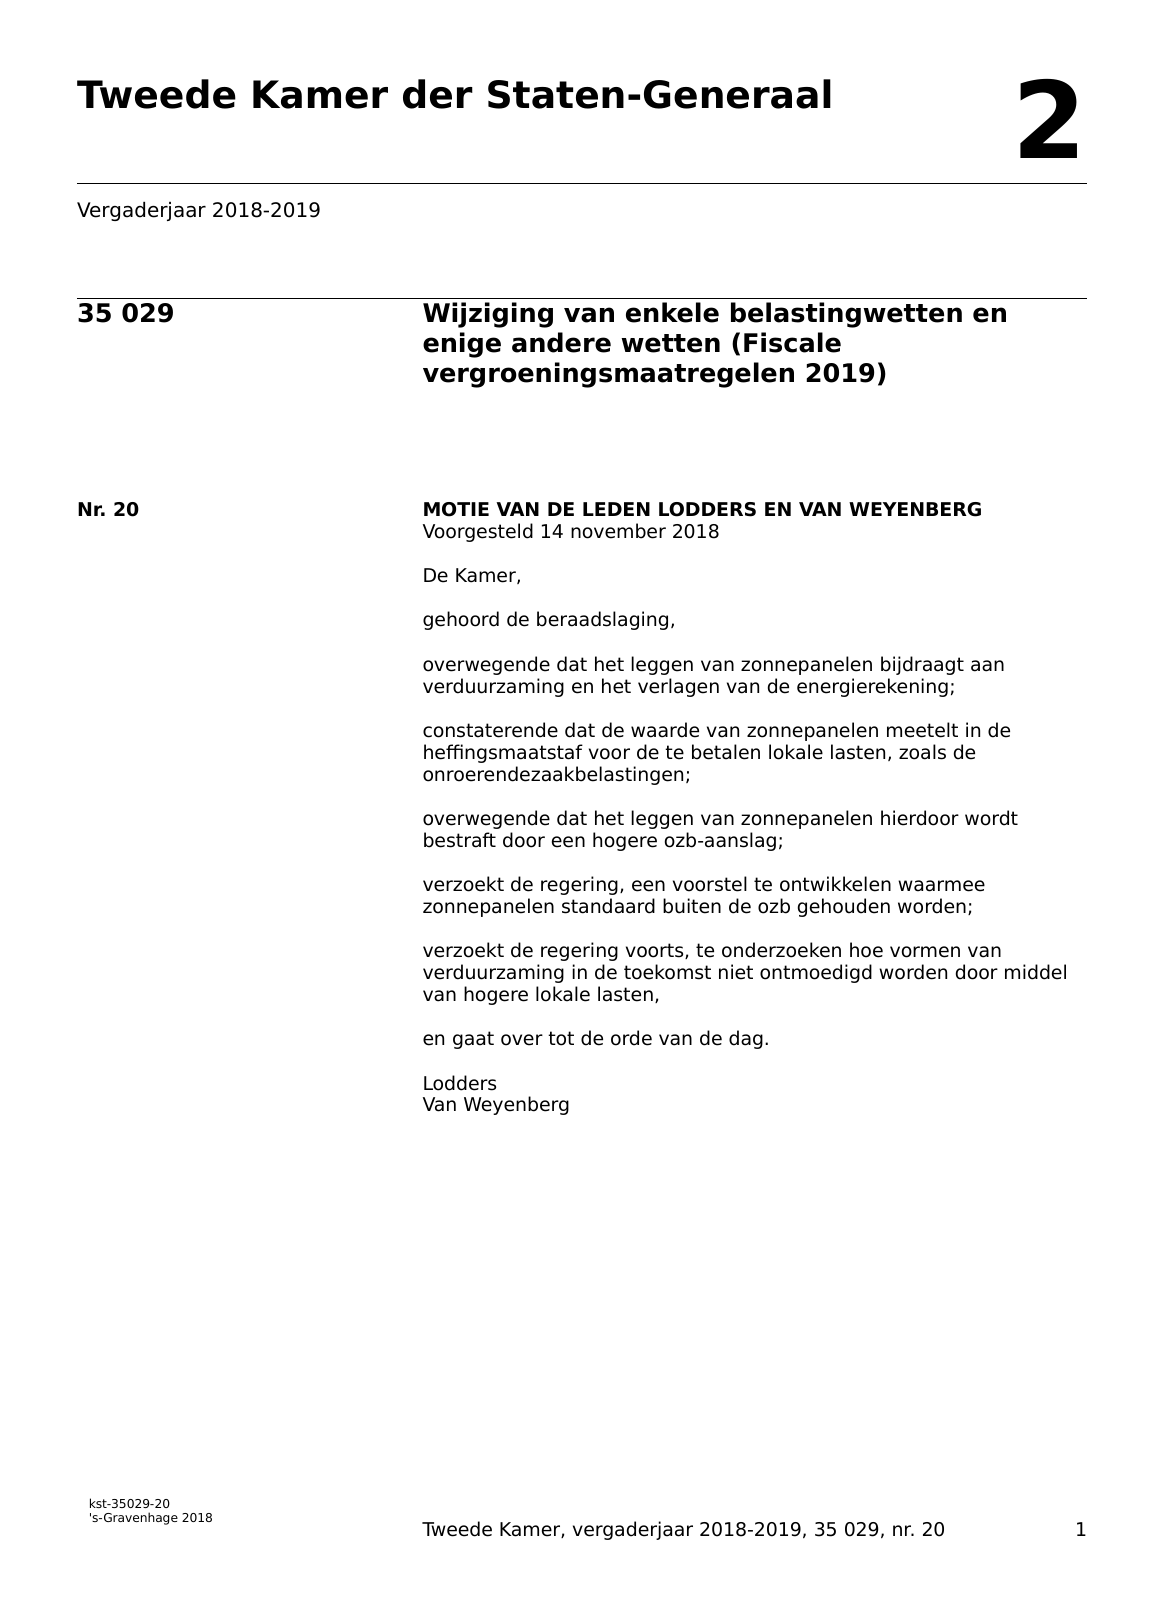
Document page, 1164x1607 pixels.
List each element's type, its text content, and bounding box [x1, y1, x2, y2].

text constaterende dat de waarde van zonnepanelen meetelt in de heffingsmaatstaf voor de te betalen lokale lasten, zoals de onroerendezaakbelastingen; [422, 720, 1087, 786]
text 's-Gravenhage 2018 [88, 1511, 323, 1525]
text De Kamer, [422, 565, 1087, 587]
text overwegende dat het leggen van zonnepanelen hierdoor wordt bestraft door een hogere ozb-aanslag; [422, 808, 1087, 852]
text en gaat over tot de orde van de dag. [422, 1028, 1087, 1050]
text Voorgesteld 14 november 2018 [422, 521, 1087, 543]
text kst-35029-20 [88, 1497, 323, 1511]
text Lodders [422, 1072, 1087, 1094]
table_cell Vergaderjaar 2018-2019 [77, 184, 1087, 298]
table_header 2 [886, 59, 1087, 183]
text verzoekt de regering, een voorstel te ontwikkelen waarmee zonnepanelen standaard buiten de ozb gehouden worden; [422, 874, 1087, 918]
text Van Weyenberg [422, 1094, 1087, 1116]
table_header Tweede Kamer der Staten-Generaal [77, 59, 886, 183]
text verzoekt de regering voorts, te onderzoeken hoe vormen van verduurzaming in de toekomst niet ontmoedigd worden door middel van hogere lokale lasten, [422, 940, 1087, 1006]
text gehoord de beraadslaging, [422, 609, 1087, 631]
subtitle Nr. 20 MOTIE VAN DE LEDEN LODDERS EN VAN WEYENBERG [77, 499, 1087, 521]
text overwegende dat het leggen van zonnepanelen bijdraagt aan verduurzaming en het verlagen van de energierekening; [422, 653, 1087, 697]
subtitle 35 029 Wijziging van enkele belastingwetten en enige andere wetten (Fiscale vergroeningsmaatregelen 2019) [77, 299, 1087, 388]
